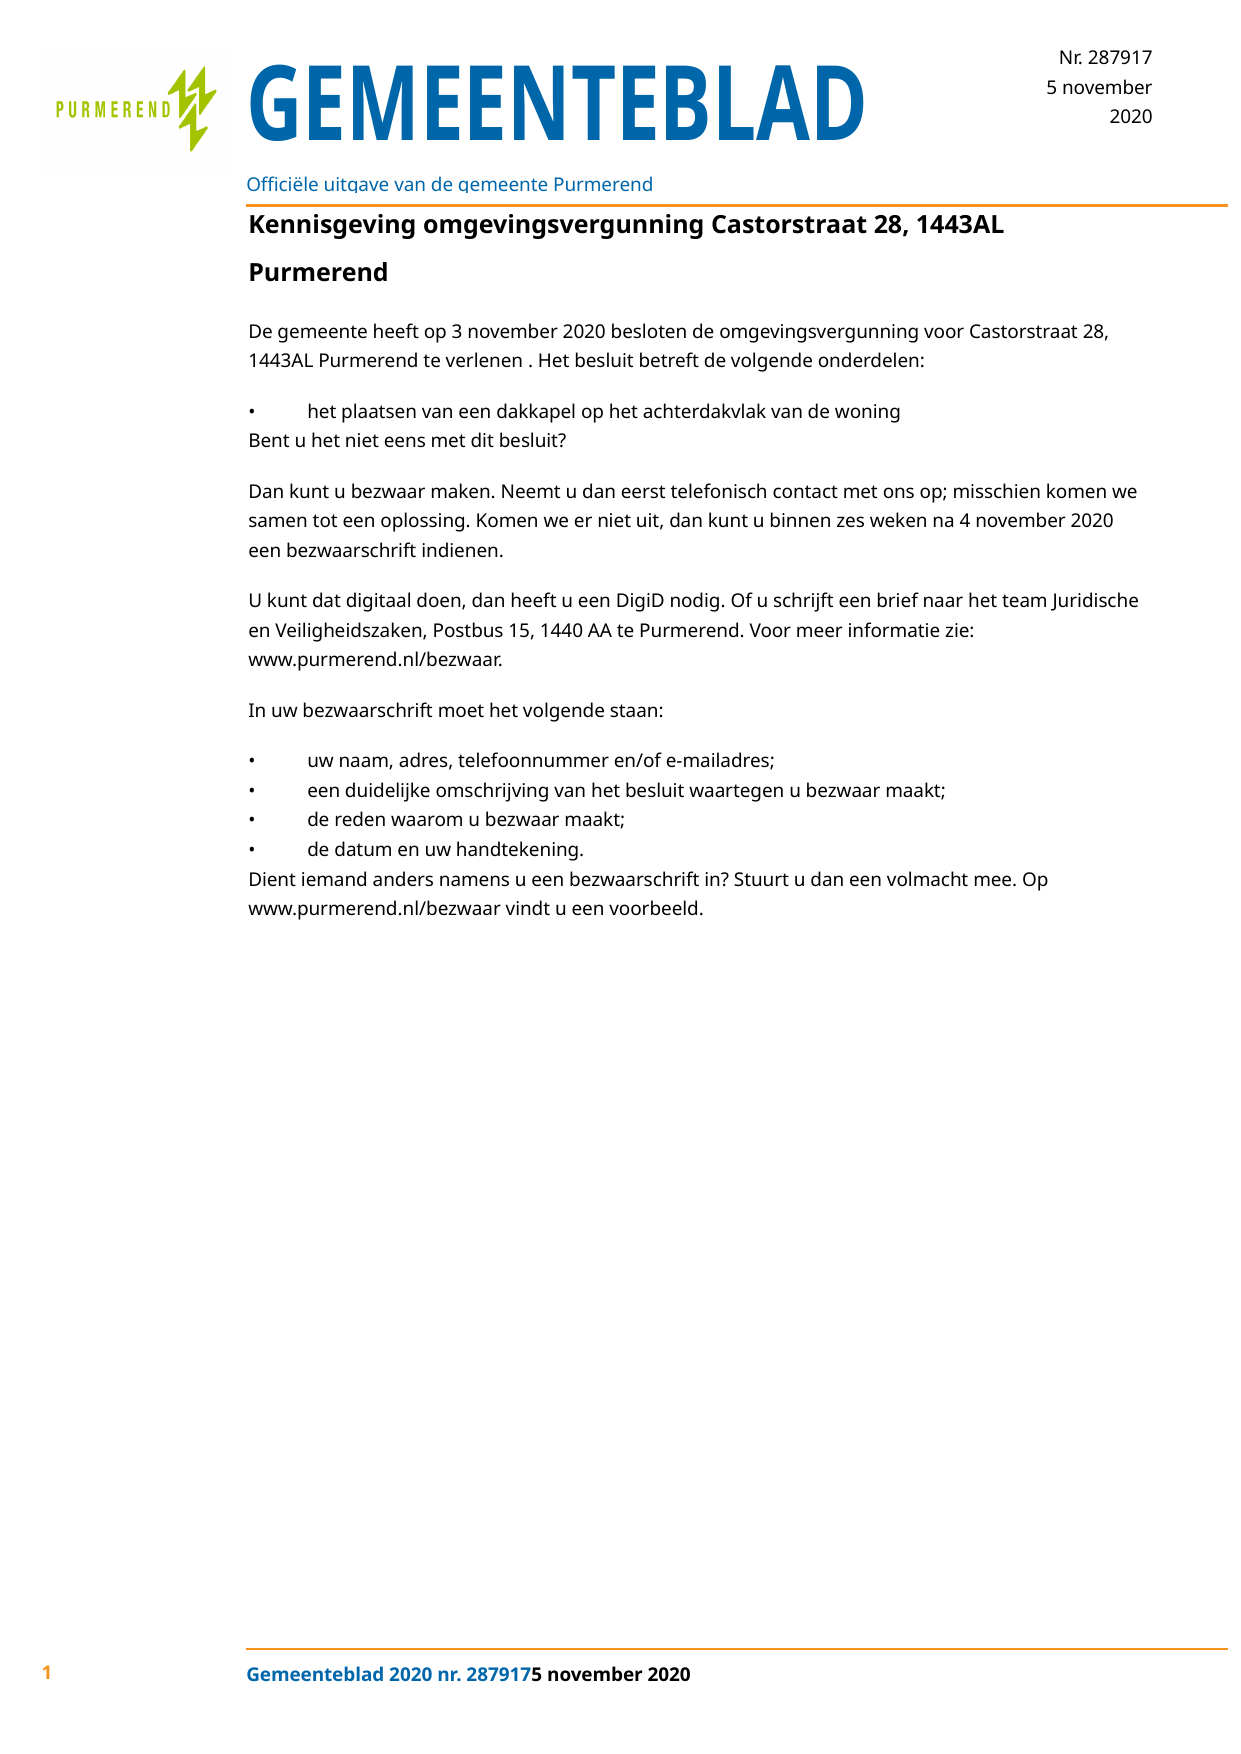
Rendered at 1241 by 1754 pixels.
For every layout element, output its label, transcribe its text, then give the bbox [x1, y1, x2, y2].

text Dient iemand anders namens u een bezwaarschrift in? Stuurt u dan een volmacht mee. Op www.purmerend.nl/bezwaar vindt u een voorbeeld. [248, 866, 1152, 921]
list de datum en uw handtekening. [248, 836, 1152, 862]
text U kunt dat digitaal doen, dan heeft u een DigiD nodig. Of u schrijft een brief naar het team Juridische en Veiligheidszaken, Postbus 15, 1440 AA te Purmerend. Voor meer informatie zie: www.purmerend.nl/bezwaar. [248, 587, 1152, 672]
picture [41, 47, 231, 172]
list het plaatsen van een dakkapel op het achterdakvlak van de woning [248, 398, 1152, 424]
list uw naam, adres, telefoonnummer en/of e-mailadres; [248, 747, 1152, 773]
text In uw bezwaarschrift moet het volgende staan: [248, 697, 1152, 723]
text Kennisgeving omgevingsvergunning Castorstraat 28, 1443AL Purmerend [248, 207, 1152, 288]
text Bent u het niet eens met dit besluit? [248, 427, 1152, 453]
text De gemeente heeft op 3 november 2020 besloten de omgevingsvergunning voor Castorstraat 28, 1443AL Purmerend te verlenen . Het besluit betreft de volgende onderdelen: [248, 318, 1152, 373]
list de reden waarom u bezwaar maakt; [248, 807, 1152, 832]
text Dan kunt u bezwaar maken. Neemt u dan eerst telefonisch contact met ons op; misschien komen we samen tot een oplossing. Komen we er niet uit, dan kunt u binnen zes weken na 4 november 2020 een bezwaarschrift indienen. [248, 478, 1152, 563]
list een duidelijke omschrijving van het besluit waartegen u bezwaar maakt; [248, 777, 1152, 803]
